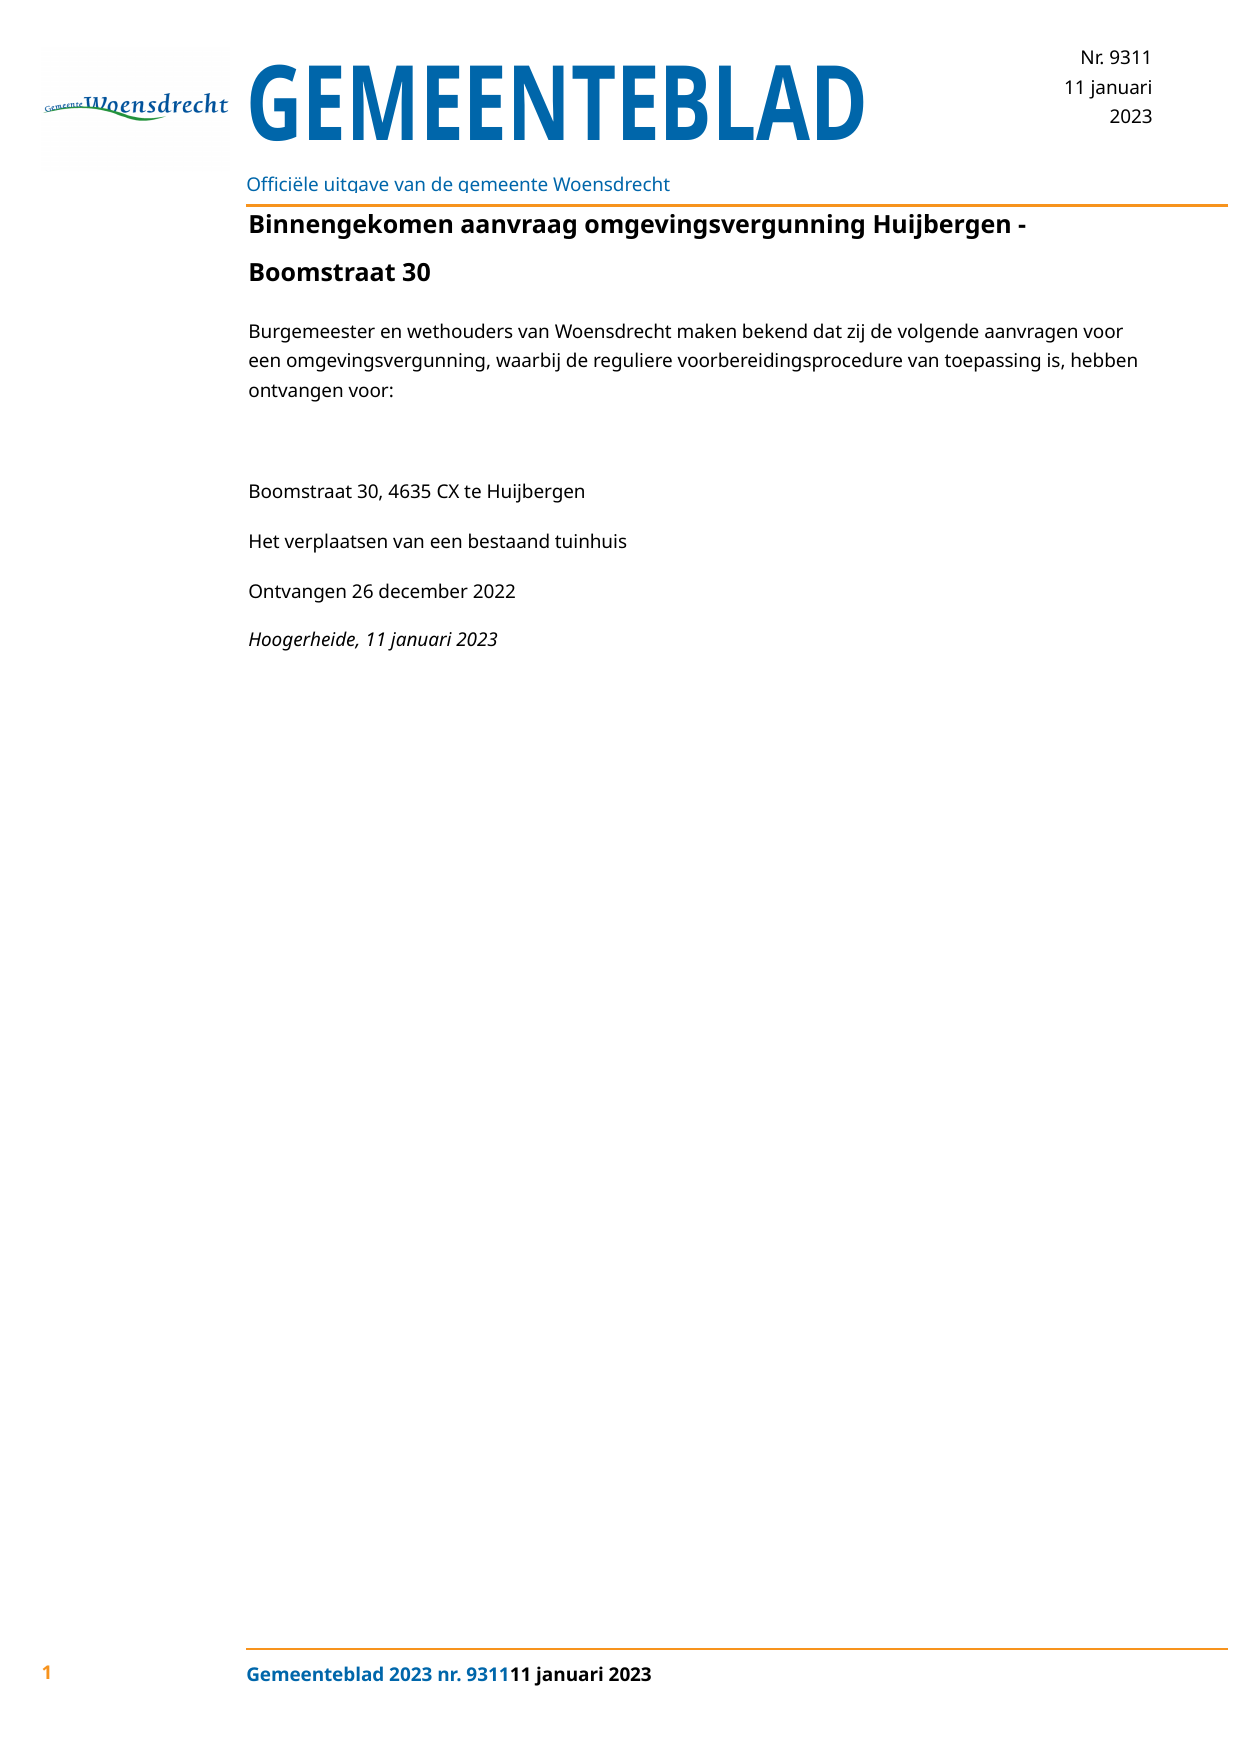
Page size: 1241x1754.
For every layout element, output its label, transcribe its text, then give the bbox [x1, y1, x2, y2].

picture [41, 47, 231, 172]
text Het verplaatsen van een bestaand tuinhuis [248, 528, 1152, 554]
text Hoogerheide, 11 januari 2023 [248, 627, 1152, 652]
text Burgemeester en wethouders van Woensdrecht maken bekend dat zij de volgende aanvragen voor een omgevingsvergunning, waarbij de reguliere voorbereidingsprocedure van toepassing is, hebben ontvangen voor: [248, 318, 1152, 403]
text Ontvangen 26 december 2022 [248, 579, 1152, 604]
text Binnengekomen aanvraag omgevingsvergunning Huijbergen - Boomstraat 30 [248, 207, 1152, 288]
text Boomstraat 30, 4635 CX te Huijbergen [248, 478, 1152, 504]
